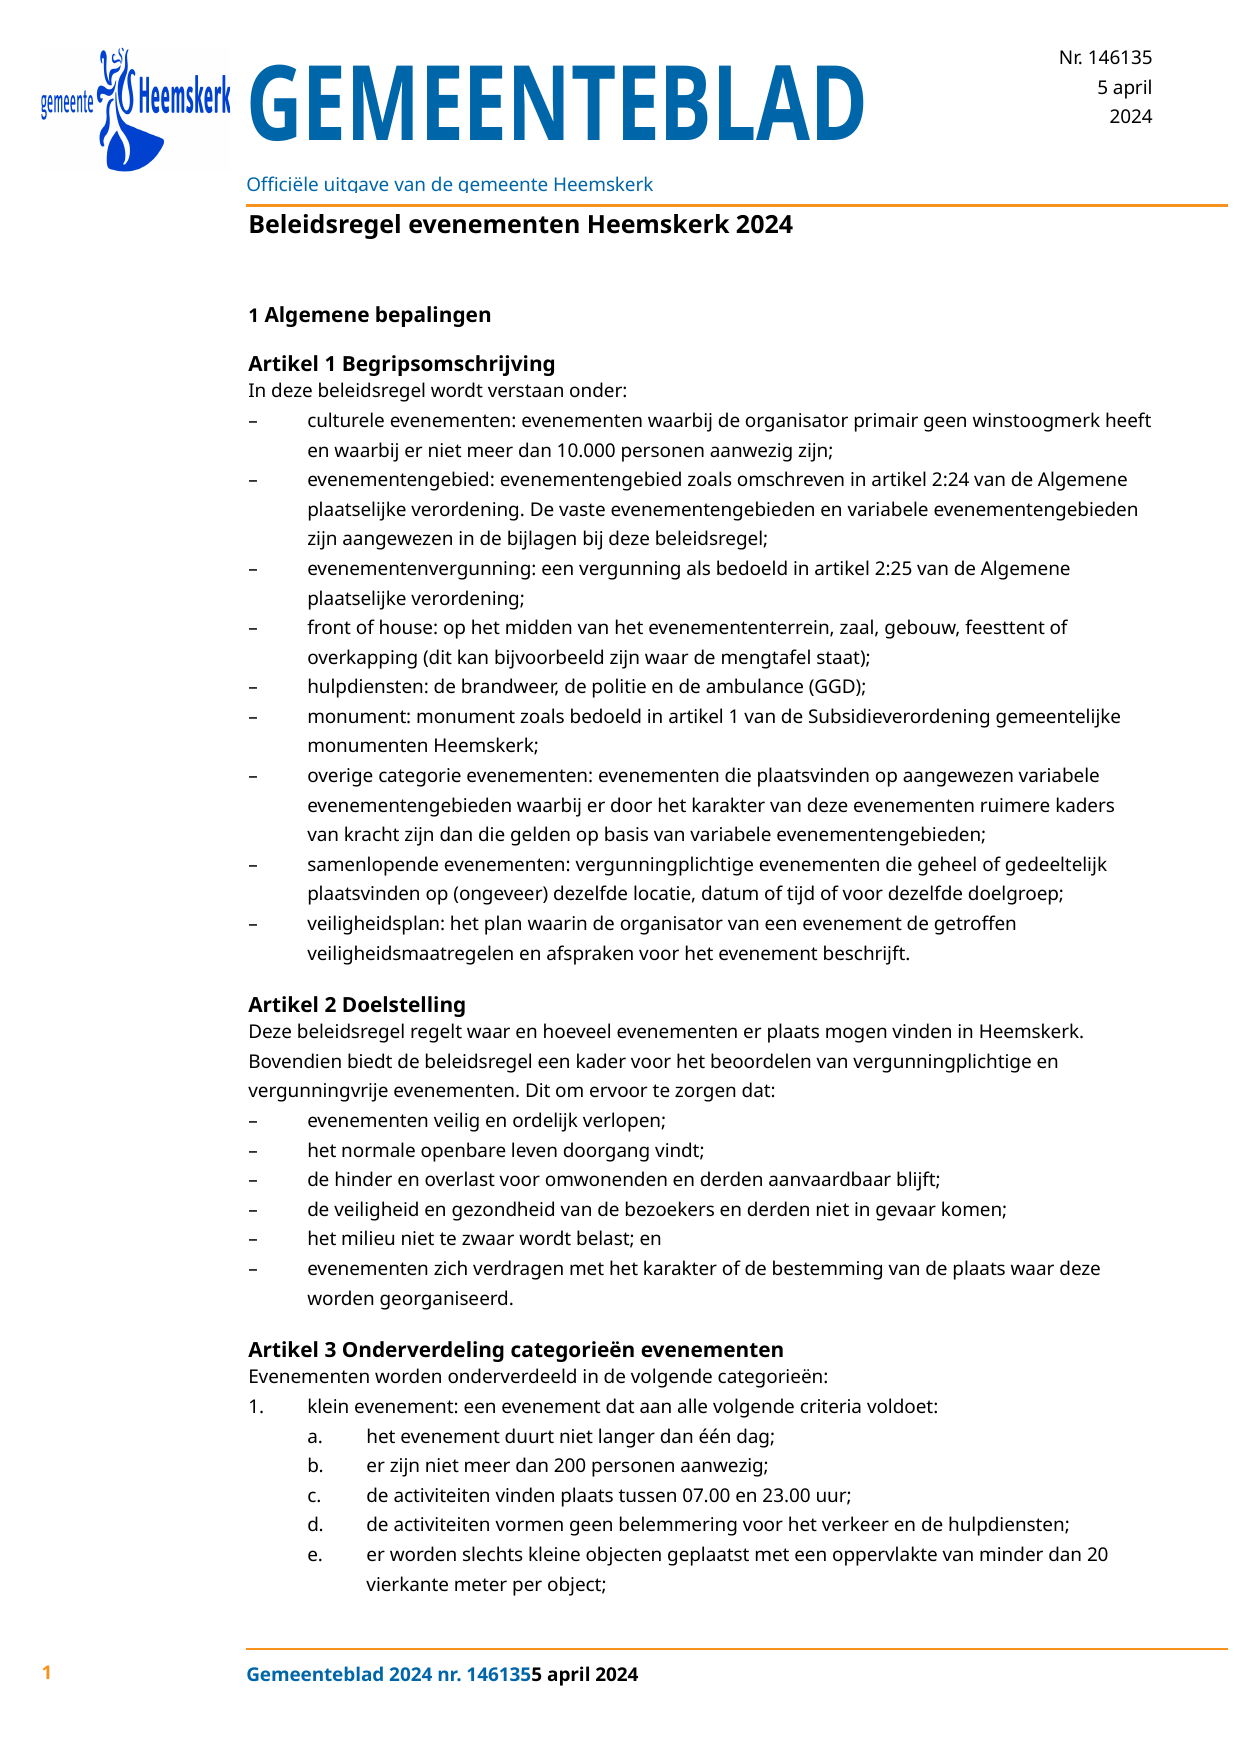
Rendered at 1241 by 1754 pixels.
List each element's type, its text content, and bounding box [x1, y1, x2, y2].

list er zijn niet meer dan 200 personen aanwezig; [307, 1452, 1152, 1478]
text Artikel 2 Doelstelling [248, 990, 1152, 1018]
list evenementen zich verdragen met het karakter of de bestemming van de plaats waar deze worden georganiseerd. [248, 1255, 1152, 1311]
list het normale openbare leven doorgang vindt; [248, 1137, 1152, 1163]
list culturele evenementen: evenementen waarbij de organisator primair geen winstoogmerk heeft en waarbij er niet meer dan 10.000 personen aanwezig zijn; [248, 407, 1152, 462]
list de activiteiten vinden plaats tussen 07.00 en 23.00 uur; [307, 1482, 1152, 1508]
list de activiteiten vormen geen belemmering voor het verkeer en de hulpdiensten; [307, 1512, 1152, 1537]
list evenementenvergunning: een vergunning als bedoeld in artikel 2:25 van de Algemene plaatselijke verordening; [248, 555, 1152, 610]
list overige categorie evenementen: evenementen die plaatsvinden op aangewezen variabele evenementengebieden waarbij er door het karakter van deze evenementen ruimere kaders van kracht zijn dan die gelden op basis van variabele evenementengebieden; [248, 762, 1152, 847]
list er worden slechts kleine objecten geplaatst met een oppervlakte van minder dan 20 vierkante meter per object; [307, 1541, 1152, 1596]
list evenementengebied: evenementengebied zoals omschreven in artikel 2:24 van de Algemene plaatselijke verordening. De vaste evenementengebieden en variabele evenementengebieden zijn aangewezen in de bijlagen bij deze beleidsregel; [248, 466, 1152, 551]
text Artikel 3 Onderverdeling categorieën evenementen [248, 1335, 1152, 1364]
list veiligheidsplan: het plan waarin de organisator van een evenement de getroffen veiligheidsmaatregelen en afspraken voor het evenement beschrijft. [248, 910, 1152, 965]
text Beleidsregel evenementen Heemskerk 2024 [248, 207, 1152, 241]
list het evenement duurt niet langer dan één dag; [307, 1423, 1152, 1448]
list evenementen veilig en ordelijk verlopen; [248, 1107, 1152, 1133]
text Evenementen worden onderverdeeld in de volgende categorieën: [248, 1364, 1152, 1389]
picture [41, 47, 231, 172]
text Deze beleidsregel regelt waar en hoeveel evenementen er plaats mogen vinden in Heemskerk. Bovendien biedt de beleidsregel een kader voor het beoordelen van vergunningplichtige en vergunningvrije evenementen. Dit om ervoor te zorgen dat: [248, 1018, 1152, 1103]
list de veiligheid en gezondheid van de bezoekers en derden niet in gevaar komen; [248, 1196, 1152, 1222]
text 1 Algemene bepalingen [248, 300, 1152, 328]
text In deze beleidsregel wordt verstaan onder: [248, 378, 1152, 403]
list front of house: op het midden van het evenemententerrein, zaal, gebouw, feesttent of overkapping (dit kan bijvoorbeeld zijn waar de mengtafel staat); [248, 614, 1152, 669]
list hulpdiensten: de brandweer, de politie en de ambulance (GGD); [248, 673, 1152, 699]
list de hinder en overlast voor omwonenden en derden aanvaardbaar blijft; [248, 1166, 1152, 1192]
list het milieu niet te zwaar wordt belast; en [248, 1226, 1152, 1251]
list klein evenement: een evenement dat aan alle volgende criteria voldoet: [248, 1393, 1152, 1419]
list monument: monument zoals bedoeld in artikel 1 van de Subsidieverordening gemeentelijke monumenten Heemskerk; [248, 703, 1152, 758]
list samenlopende evenementen: vergunningplichtige evenementen die geheel of gedeeltelijk plaatsvinden op (ongeveer) dezelfde locatie, datum of tijd of voor dezelfde doelgroep; [248, 851, 1152, 906]
text Artikel 1 Begripsomschrijving [248, 349, 1152, 378]
